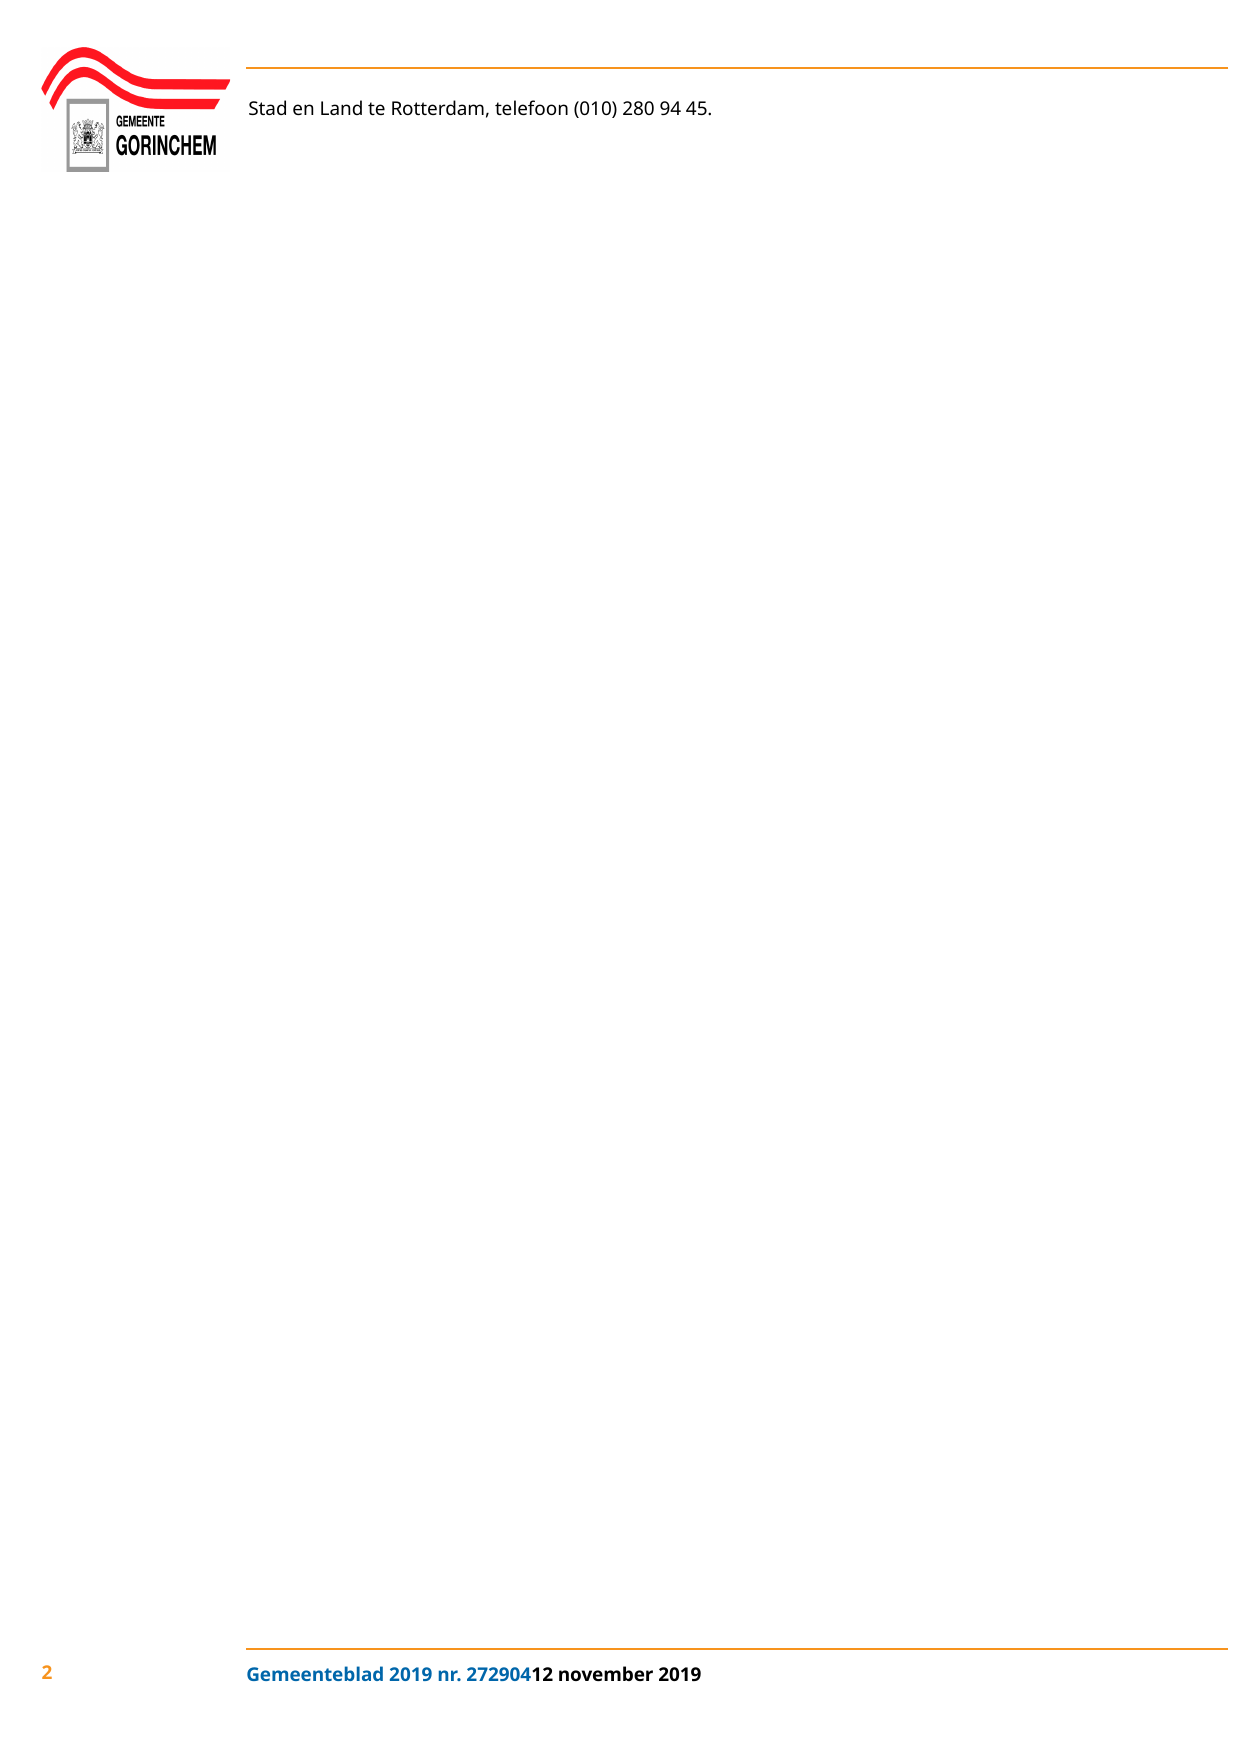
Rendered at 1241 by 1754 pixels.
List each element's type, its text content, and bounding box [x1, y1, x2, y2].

picture [41, 47, 231, 172]
text Stad en Land te Rotterdam, telefoon (010) 280 94 45. [248, 95, 1152, 121]
